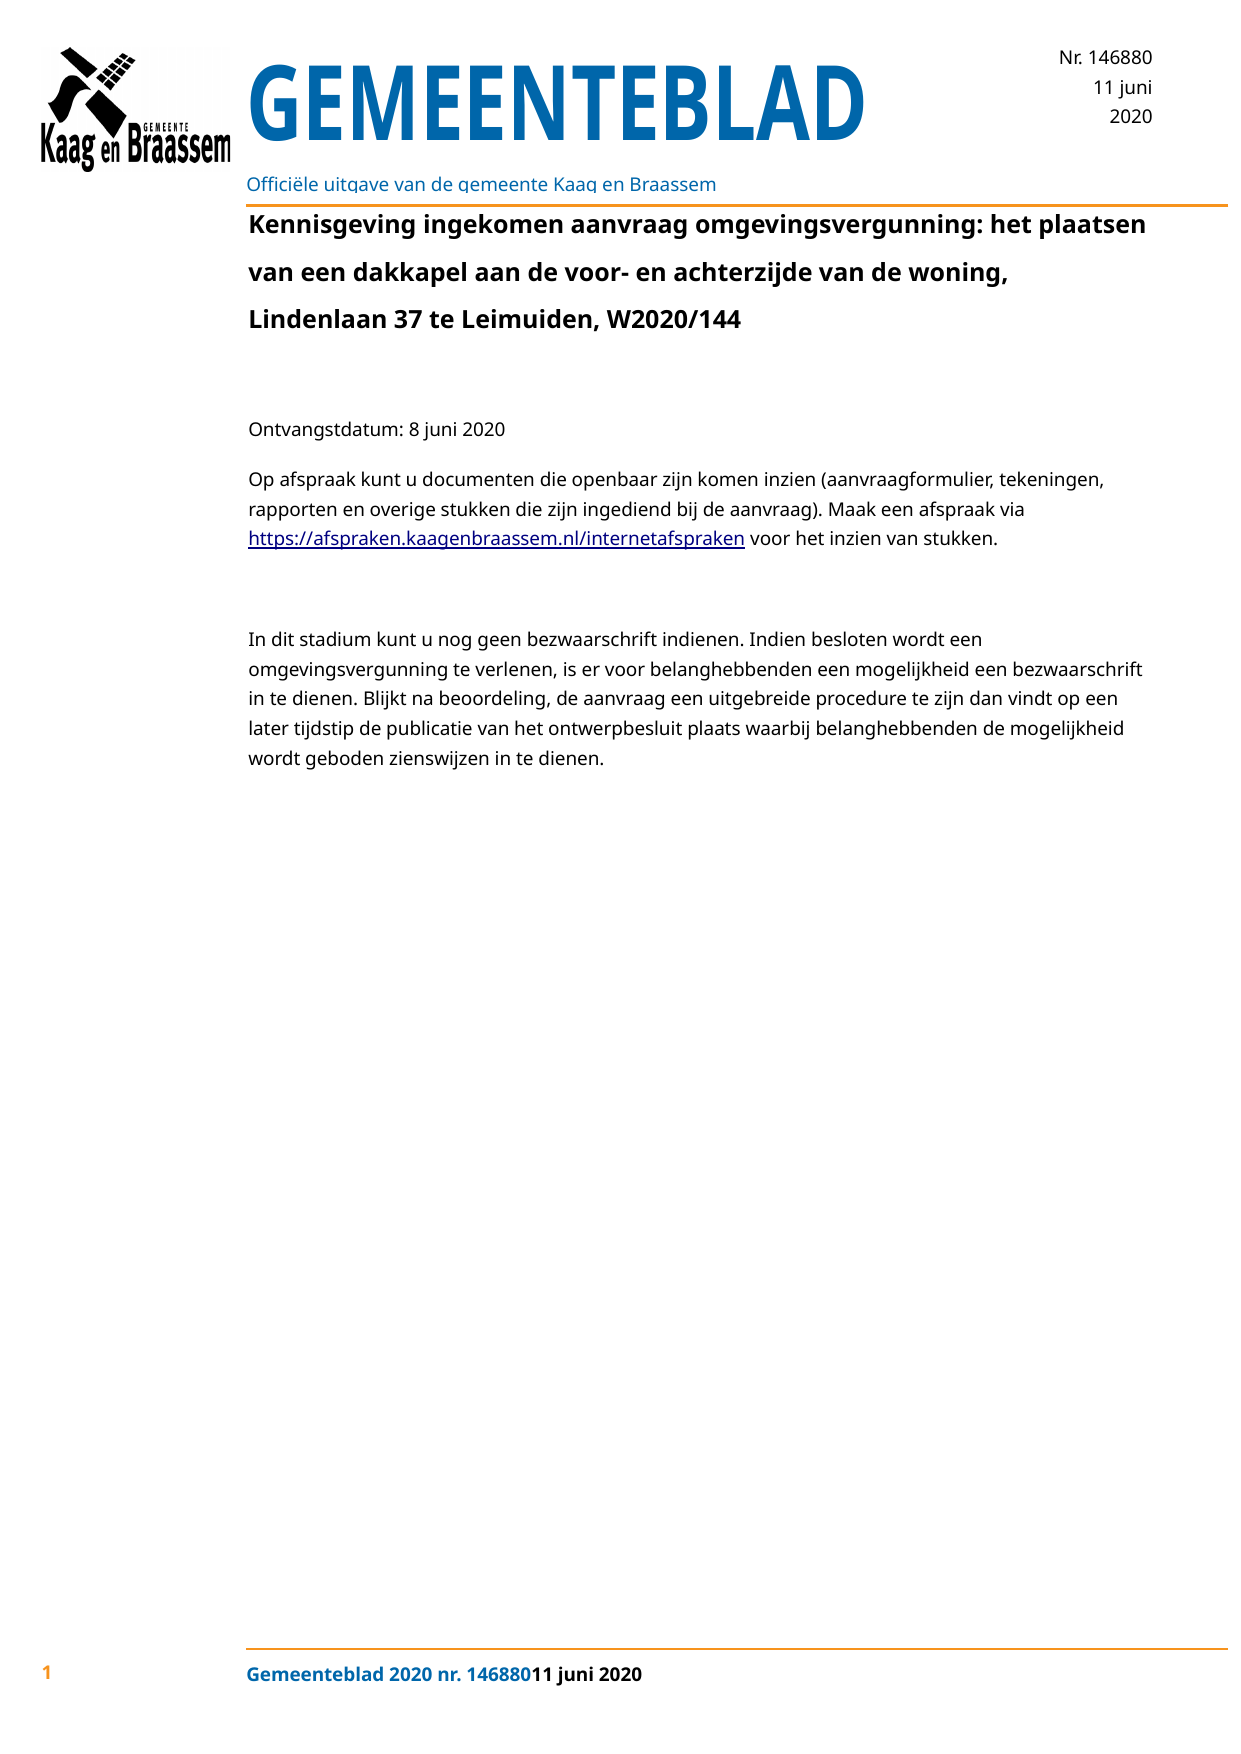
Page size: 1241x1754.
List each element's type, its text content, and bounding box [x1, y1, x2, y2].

picture [41, 47, 231, 172]
text Ontvangstdatum: 8 juni 2020 [248, 416, 1152, 442]
text In dit stadium kunt u nog geen bezwaarschrift indienen. Indien besloten wordt een omgevingsvergunning te verlenen, is er voor belanghebbenden een mogelijkheid een bezwaarschrift in te dienen. Blijkt na beoordeling, de aanvraag een uitgebreide procedure te zijn dan vindt op een later tijdstip de publicatie van het ontwerpbesluit plaats waarbij belanghebbenden de mogelijkheid wordt geboden zienswijzen in te dienen. [248, 626, 1152, 770]
text Kennisgeving ingekomen aanvraag omgevingsvergunning: het plaatsen van een dakkapel aan de voor- en achterzijde van de woning, Lindenlaan 37 te Leimuiden, W2020/144 [248, 207, 1152, 336]
text Op afspraak kunt u documenten die openbaar zijn komen inzien (aanvraagformulier, tekeningen, rapporten en overige stukken die zijn ingediend bij de aanvraag). Maak een afspraak via https://afspraken.kaagenbraassem.nl/internetafspraken voor het inzien van stukken. [248, 466, 1152, 551]
